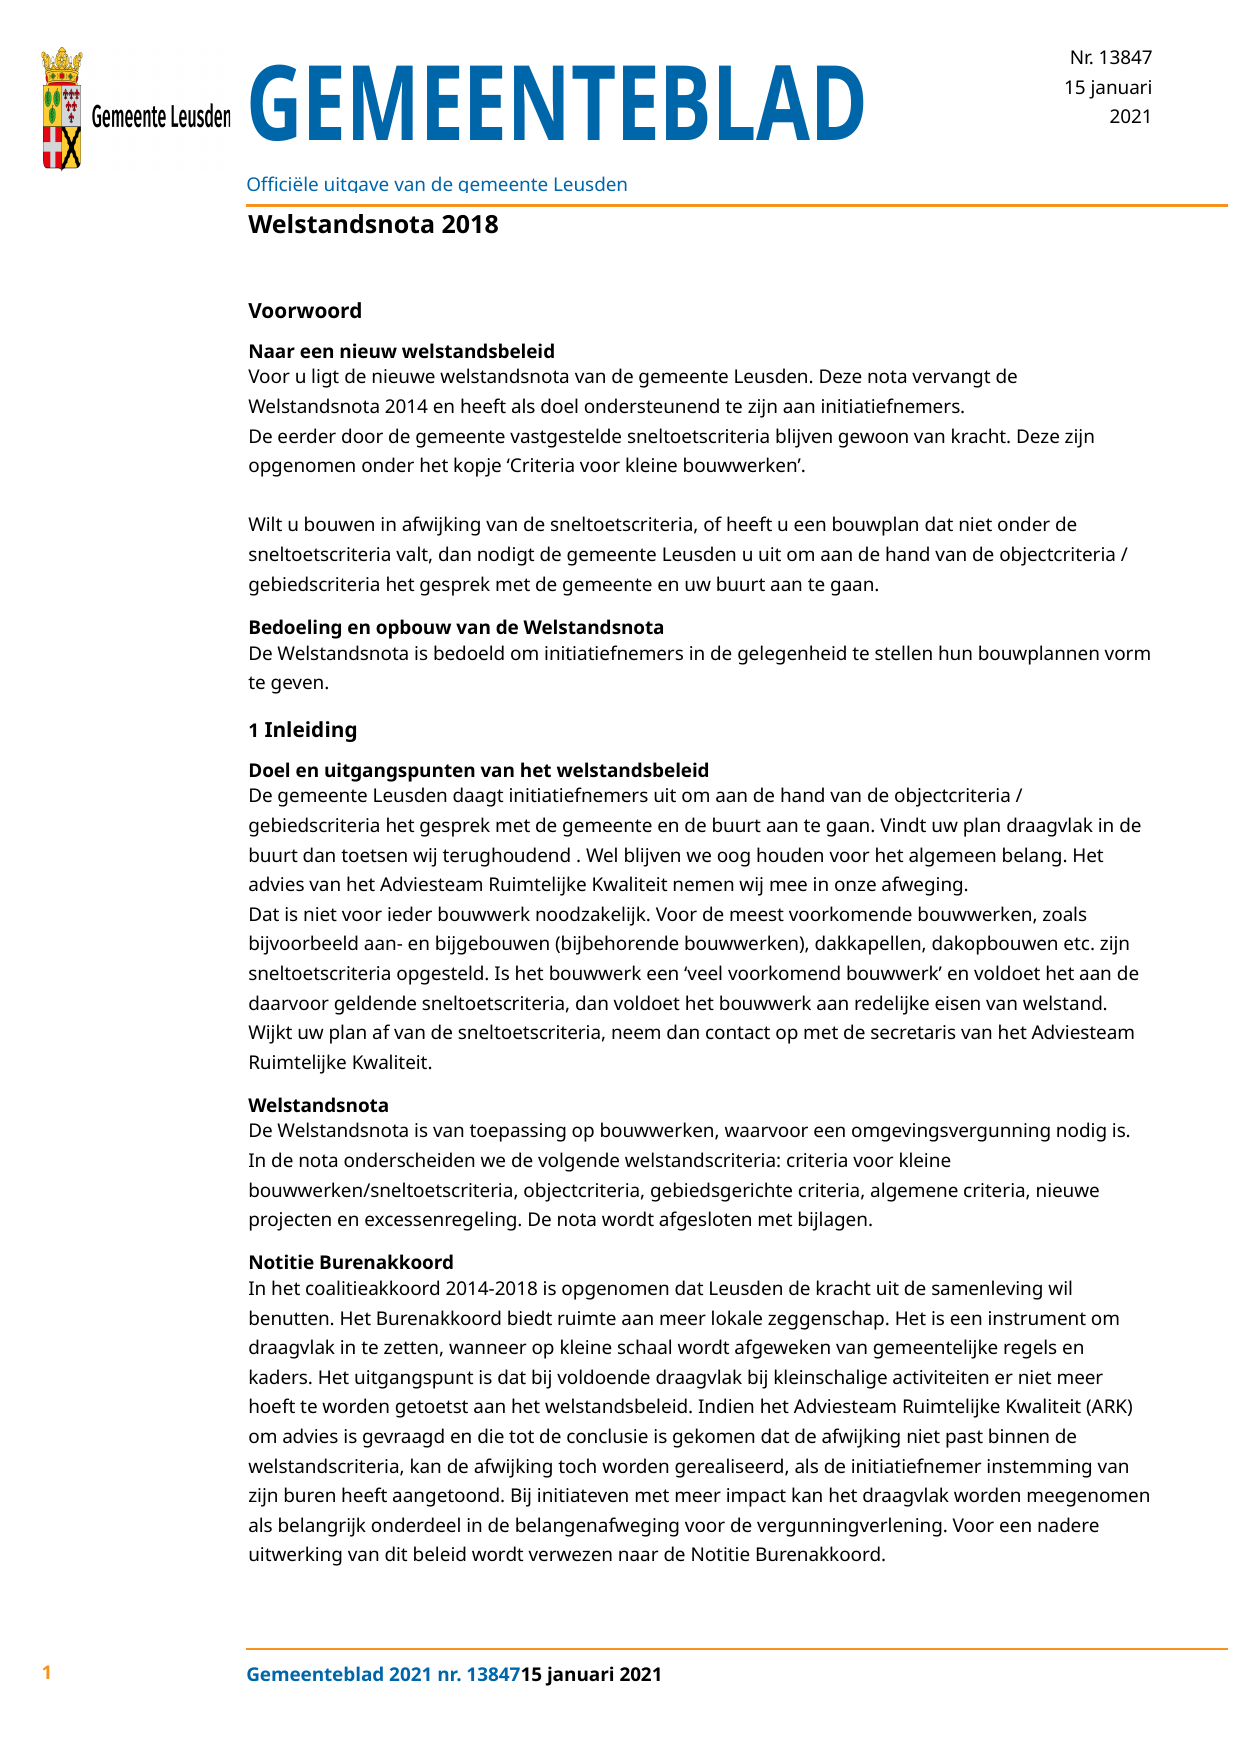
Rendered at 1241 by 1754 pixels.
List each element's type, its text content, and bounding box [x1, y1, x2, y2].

text Voor u ligt de nieuwe welstandsnota van de gemeente Leusden. Deze nota vervangt de Welstandsnota 2014 en heeft als doel ondersteunend te zijn aan initiatiefnemers. [248, 364, 1152, 419]
text Wilt u bouwen in afwijking van de sneltoetscriteria, of heeft u een bouwplan dat niet onder de sneltoetscriteria valt, dan nodigt de gemeente Leusden u uit om aan de hand van de objectcriteria / gebiedscriteria het gesprek met de gemeente en uw buurt aan te gaan. [248, 512, 1152, 597]
text 1 Inleiding [248, 715, 1152, 743]
text De Welstandsnota is van toepassing op bouwwerken, waarvoor een omgevingsvergunning nodig is. In de nota onderscheiden we de volgende welstandscriteria: criteria voor kleine bouwwerken/sneltoetscriteria, objectcriteria, gebiedsgerichte criteria, algemene criteria, nieuwe projecten en excessenregeling. De nota wordt afgesloten met bijlagen. [248, 1118, 1152, 1232]
picture [41, 47, 231, 172]
text De Welstandsnota is bedoeld om initiatiefnemers in de gelegenheid te stellen hun bouwplannen vorm te geven. [248, 640, 1152, 695]
text Naar een nieuw welstandsbeleid [248, 338, 1152, 364]
text In het coalitieakkoord 2014-2018 is opgenomen dat Leusden de kracht uit de samenleving wil benutten. Het Burenakkoord biedt ruimte aan meer lokale zeggenschap. Het is een instrument om draagvlak in te zetten, wanneer op kleine schaal wordt afgeweken van gemeentelijke regels en kaders. Het uitgangspunt is dat bij voldoende draagvlak bij kleinschalige activiteiten er niet meer hoeft te worden getoetst aan het welstandsbeleid. Indien het Adviesteam Ruimtelijke Kwaliteit (ARK) om advies is gevraagd en die tot de conclusie is gekomen dat de afwijking niet past binnen de welstandscriteria, kan de afwijking toch worden gerealiseerd, als de initiatiefnemer instemming van zijn buren heeft aangetoond. Bij initiateven met meer impact kan het draagvlak worden meegenomen als belangrijk onderdeel in de belangenafweging voor de vergunningverlening. Voor een nadere uitwerking van dit beleid wordt verwezen naar de Notitie Burenakkoord. [248, 1275, 1152, 1567]
text Doel en uitgangspunten van het welstandsbeleid [248, 757, 1152, 783]
text De eerder door de gemeente vastgestelde sneltoetscriteria blijven gewoon van kracht. Deze zijn opgenomen onder het kopje ‘Criteria voor kleine bouwwerken’. [248, 423, 1152, 478]
text Welstandsnota [248, 1092, 1152, 1118]
text Dat is niet voor ieder bouwwerk noodzakelijk. Voor de meest voorkomende bouwwerken, zoals bijvoorbeeld aan- en bijgebouwen (bijbehorende bouwwerken), dakkapellen, dakopbouwen etc. zijn sneltoetscriteria opgesteld. Is het bouwwerk een ‘veel voorkomend bouwwerk’ en voldoet het aan de daarvoor geldende sneltoetscriteria, dan voldoet het bouwwerk aan redelijke eisen van welstand. Wijkt uw plan af van de sneltoetscriteria, neem dan contact op met de secretaris van het Adviesteam Ruimtelijke Kwaliteit. [248, 901, 1152, 1074]
text Bedoeling en opbouw van de Welstandsnota [248, 614, 1152, 640]
text Voorwoord [248, 296, 1152, 324]
text De gemeente Leusden daagt initiatiefnemers uit om aan de hand van de objectcriteria / gebiedscriteria het gesprek met de gemeente en de buurt aan te gaan. Vindt uw plan draagvlak in de buurt dan toetsen wij terughoudend . Wel blijven we oog houden voor het algemeen belang. Het advies van het Adviesteam Ruimtelijke Kwaliteit nemen wij mee in onze afweging. [248, 783, 1152, 897]
text Notitie Burenakkoord [248, 1249, 1152, 1275]
text Welstandsnota 2018 [248, 207, 1152, 241]
